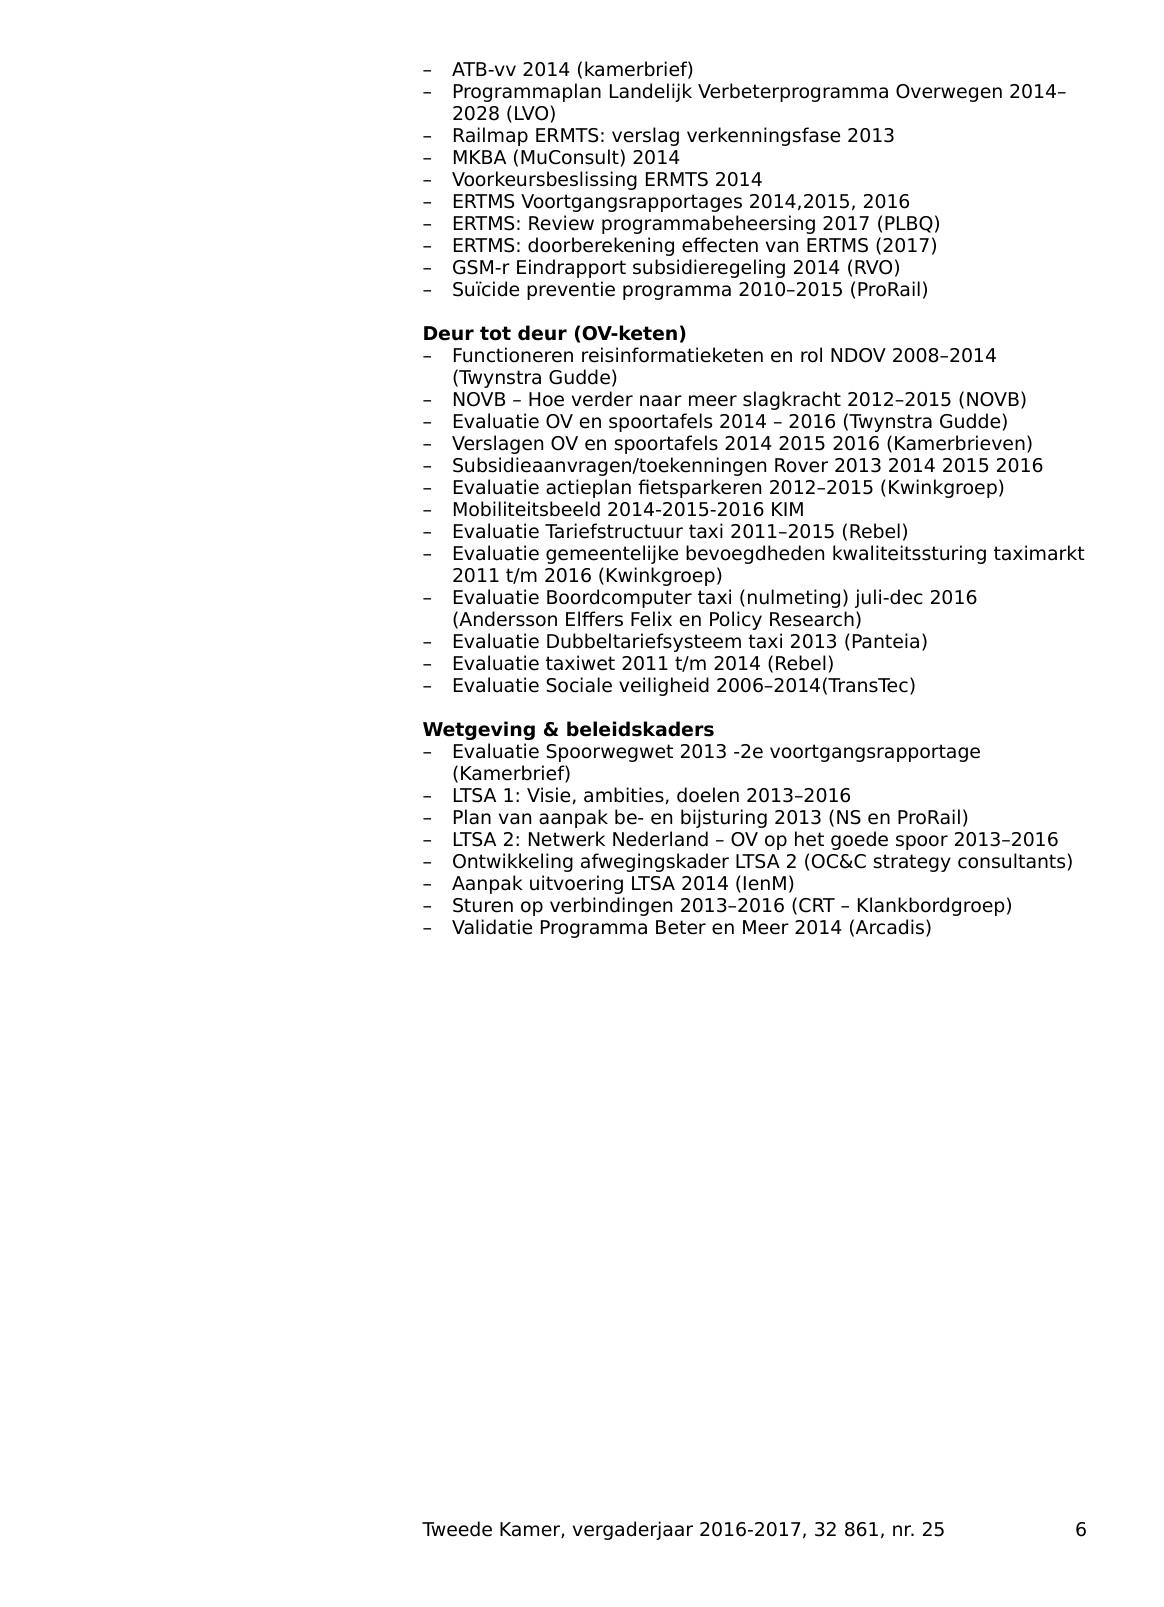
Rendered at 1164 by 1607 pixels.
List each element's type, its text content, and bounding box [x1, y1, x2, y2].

text – Verslagen OV en spoortafels 2014 2015 2016 (Kamerbrieven) [422, 433, 1087, 455]
text – Mobiliteitsbeeld 2014-2015-2016 KIM [422, 499, 1087, 521]
text – Evaluatie Dubbeltariefsysteem taxi 2013 (Panteia) [422, 631, 1087, 653]
text – Evaluatie taxiwet 2011 t/m 2014 (Rebel) [422, 653, 1087, 675]
text – Railmap ERMTS: verslag verkenningsfase 2013 [422, 125, 1087, 147]
text – Evaluatie Boordcomputer taxi (nulmeting) juli-dec 2016 (Andersson Elffers Felix en Policy Research) [422, 587, 1087, 631]
text – ERTMS: doorberekening effecten van ERTMS (2017) [422, 235, 1087, 257]
subtitle Wetgeving & beleidskaders [422, 719, 1087, 741]
text – Evaluatie Spoorwegwet 2013 -2e voortgangsrapportage (Kamerbrief) [422, 741, 1087, 785]
text – NOVB – Hoe verder naar meer slagkracht 2012–2015 (NOVB) [422, 389, 1087, 411]
text – ERTMS Voortgangsrapportages 2014,2015, 2016 [422, 191, 1087, 213]
text – Evaluatie Sociale veiligheid 2006–2014(TransTec) [422, 675, 1087, 697]
text – Evaluatie OV en spoortafels 2014 – 2016 (Twynstra Gudde) [422, 411, 1087, 433]
text – Voorkeursbeslissing ERMTS 2014 [422, 169, 1087, 191]
subtitle Deur tot deur (OV-keten) [422, 323, 1087, 345]
text – ATB-vv 2014 (kamerbrief) [422, 59, 1087, 81]
text – MKBA (MuConsult) 2014 [422, 147, 1087, 169]
text – Evaluatie actieplan fietsparkeren 2012–2015 (Kwinkgroep) [422, 477, 1087, 499]
text – Evaluatie Tariefstructuur taxi 2011–2015 (Rebel) [422, 521, 1087, 543]
text – ERTMS: Review programmabeheersing 2017 (PLBQ) [422, 213, 1087, 235]
text – Evaluatie gemeentelijke bevoegdheden kwaliteitssturing taximarkt 2011 t/m 2016 (Kwinkgroep) [422, 543, 1087, 587]
text – Sturen op verbindingen 2013–2016 (CRT – Klankbordgroep) [422, 895, 1087, 917]
text – Aanpak uitvoering LTSA 2014 (IenM) [422, 873, 1087, 895]
text – Functioneren reisinformatieketen en rol NDOV 2008–2014 (Twynstra Gudde) [422, 345, 1087, 389]
text – LTSA 1: Visie, ambities, doelen 2013–2016 [422, 785, 1087, 807]
text – Programmaplan Landelijk Verbeterprogramma Overwegen 2014–2028 (LVO) [422, 81, 1087, 125]
text – Ontwikkeling afwegingskader LTSA 2 (OC&C strategy consultants) [422, 851, 1087, 873]
text – Subsidieaanvragen/toekenningen Rover 2013 2014 2015 2016 [422, 455, 1087, 477]
text – LTSA 2: Netwerk Nederland – OV op het goede spoor 2013–2016 [422, 829, 1087, 851]
text – Validatie Programma Beter en Meer 2014 (Arcadis) [422, 917, 1087, 939]
text – Suïcide preventie programma 2010–2015 (ProRail) [422, 279, 1087, 301]
text – GSM-r Eindrapport subsidieregeling 2014 (RVO) [422, 257, 1087, 279]
text – Plan van aanpak be- en bijsturing 2013 (NS en ProRail) [422, 807, 1087, 829]
